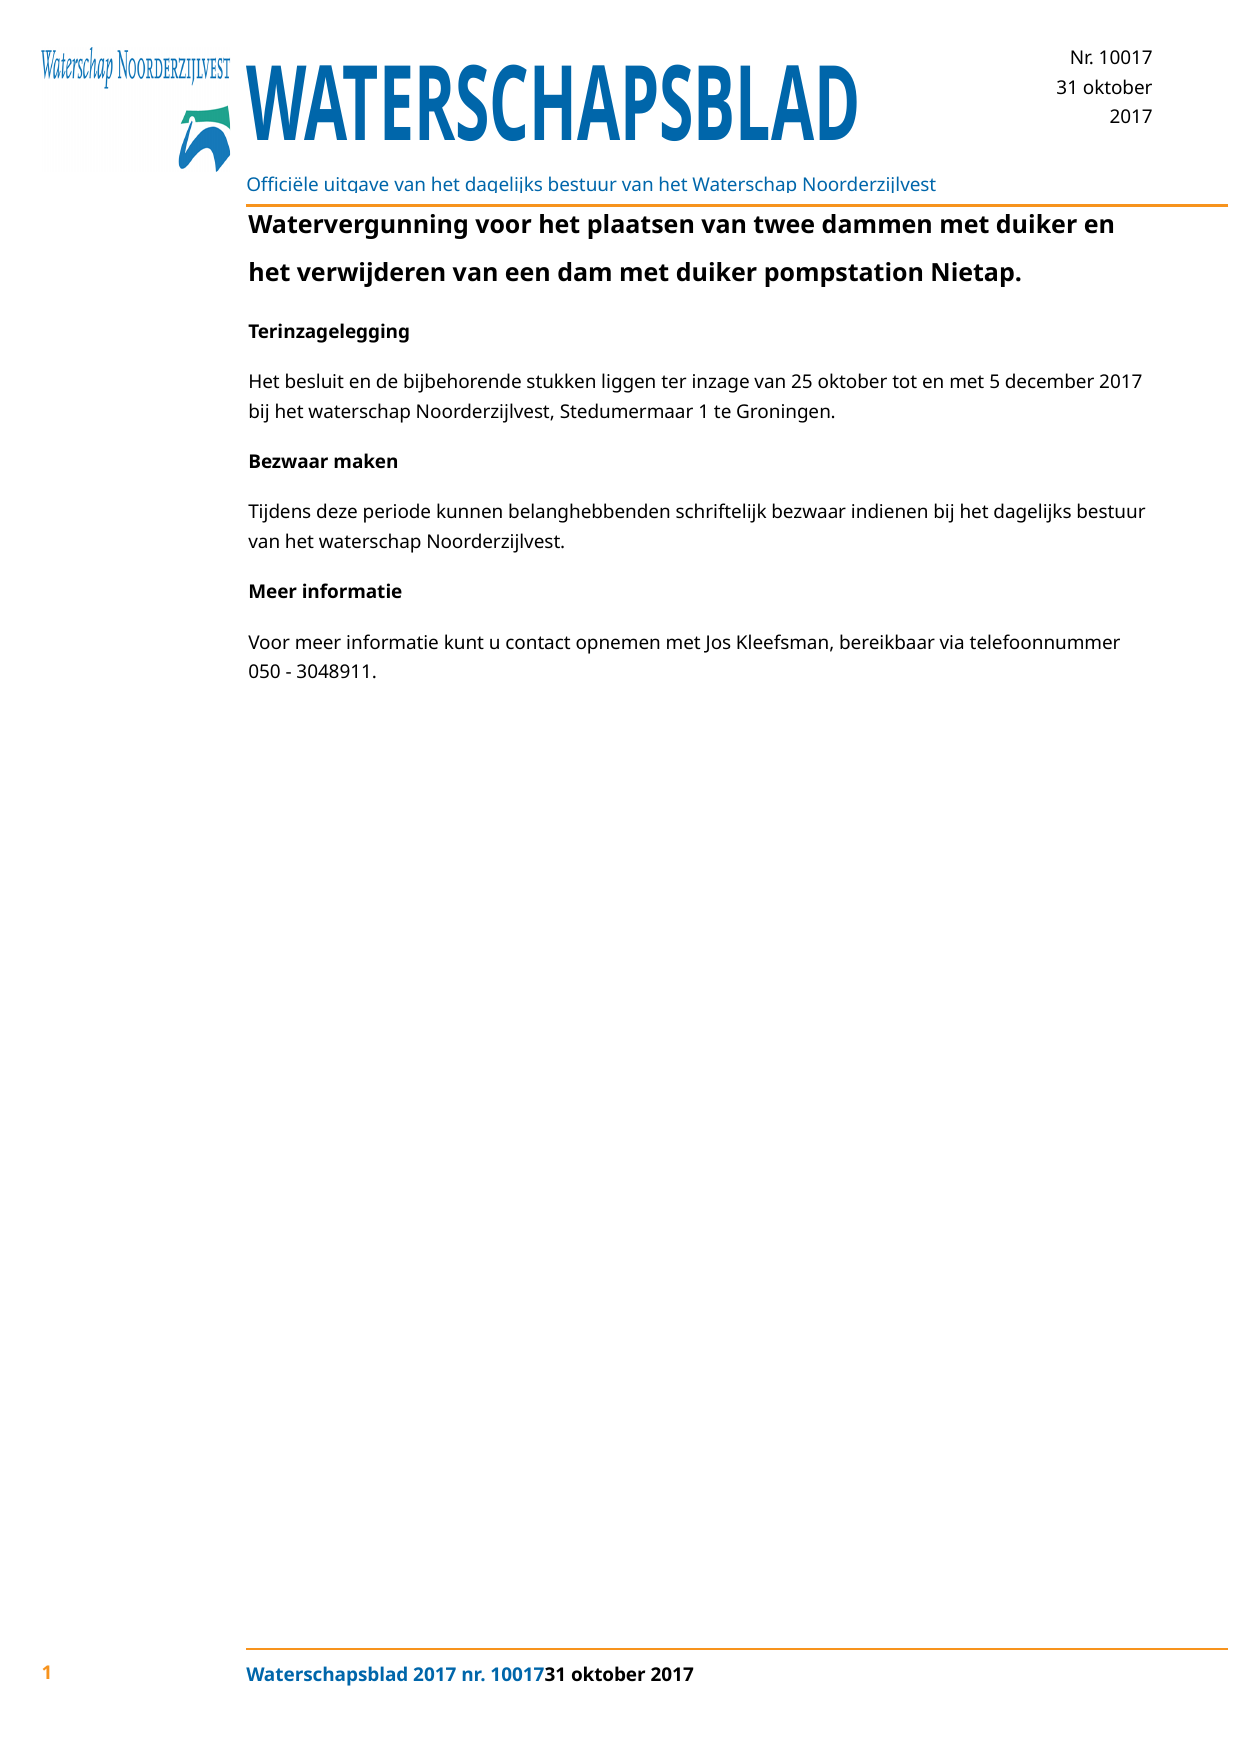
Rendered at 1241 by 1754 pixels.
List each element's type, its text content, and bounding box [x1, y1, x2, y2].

text Voor meer informatie kunt u contact opnemen met Jos Kleefsman, bereikbaar via telefoonnummer 050 - 3048911. [248, 629, 1152, 684]
picture [41, 47, 231, 172]
text Tijdens deze periode kunnen belanghebbenden schriftelijk bezwaar indienen bij het dagelijks bestuur van het waterschap Noorderzijlvest. [248, 499, 1152, 554]
text Watervergunning voor het plaatsen van twee dammen met duiker en het verwijderen van een dam met duiker pompstation Nietap. [248, 207, 1152, 288]
text Meer informatie [248, 579, 1152, 604]
text Het besluit en de bijbehorende stukken liggen ter inzage van 25 oktober tot en met 5 december 2017 bij het waterschap Noorderzijlvest, Stedumermaar 1 te Groningen. [248, 368, 1152, 424]
text Bezwaar maken [248, 448, 1152, 474]
text Terinzagelegging [248, 318, 1152, 344]
